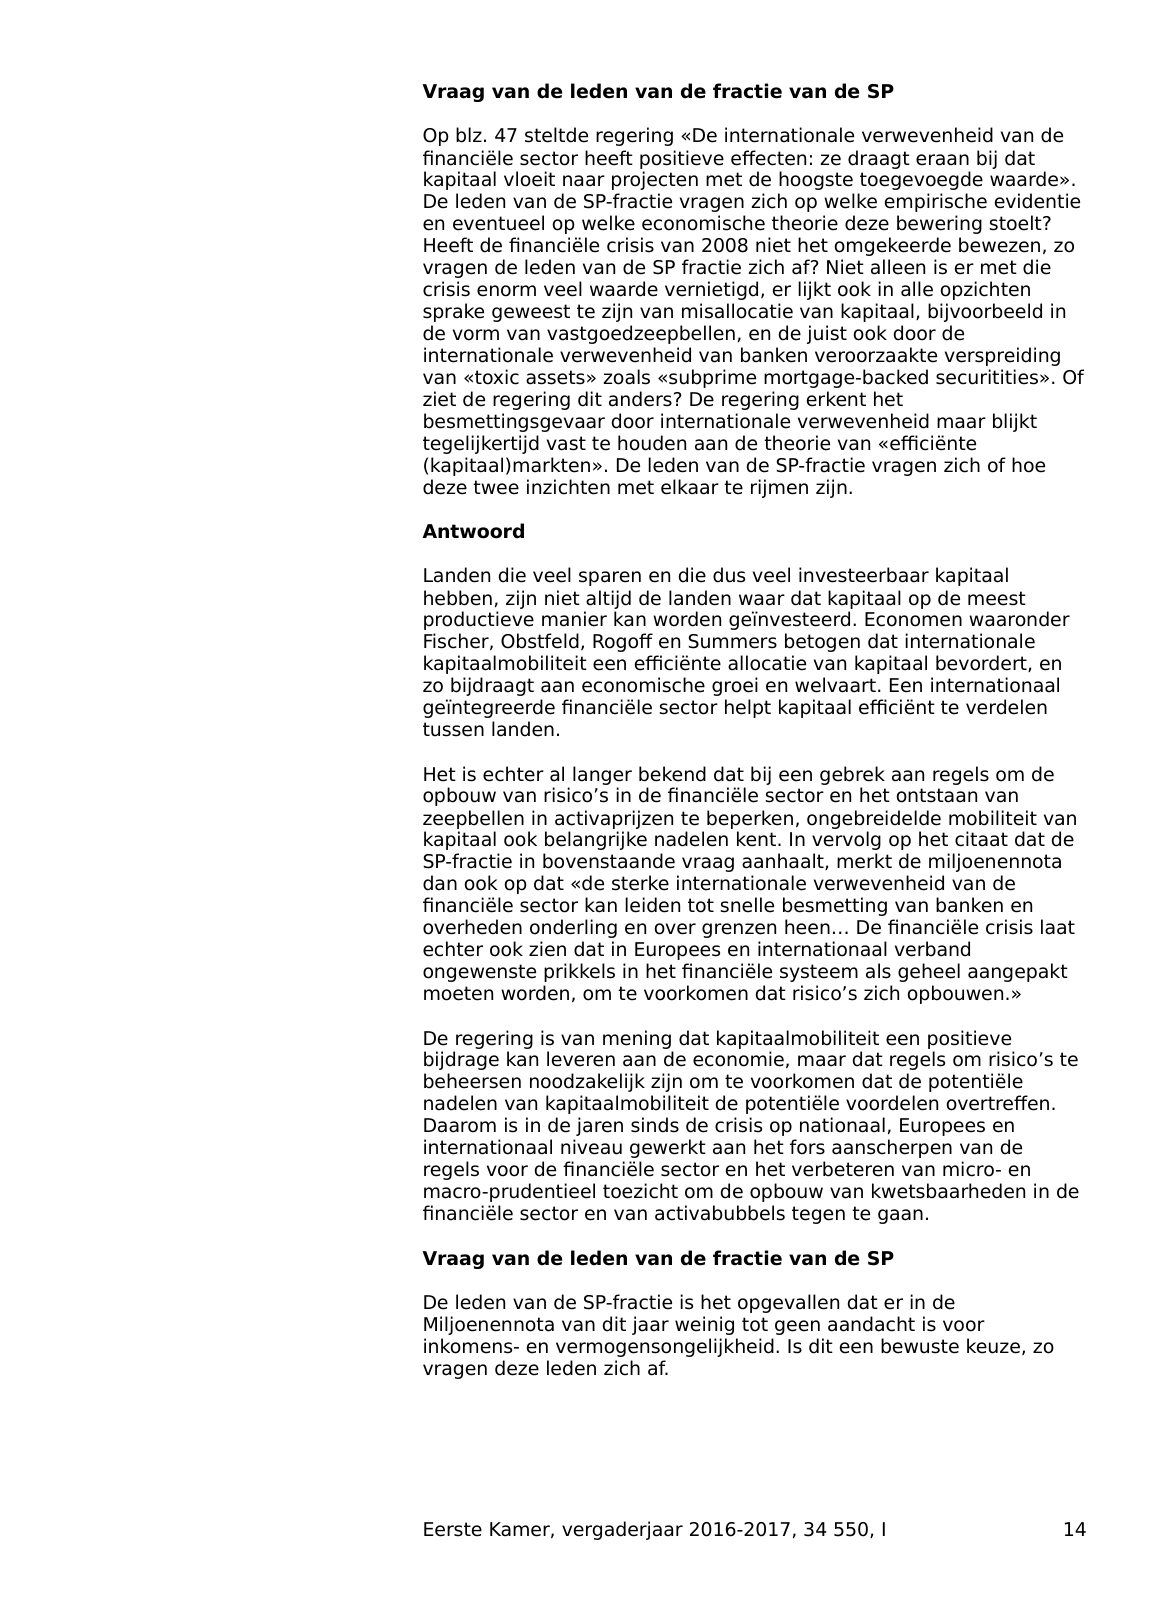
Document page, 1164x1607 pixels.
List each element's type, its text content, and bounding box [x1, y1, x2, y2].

text Op blz. 47 steltde regering «De internationale verwevenheid van de financiële sector heeft positieve effecten: ze draagt eraan bij dat kapitaal vloeit naar projecten met de hoogste toegevoegde waarde». De leden van de SP-fractie vragen zich op welke empirische evidentie en eventueel op welke economische theorie deze bewering stoelt? Heeft de financiële crisis van 2008 niet het omgekeerde bewezen, zo vragen de leden van de SP fractie zich af? Niet alleen is er met die crisis enorm veel waarde vernietigd, er lijkt ook in alle opzichten sprake geweest te zijn van misallocatie van kapitaal, bijvoorbeeld in de vorm van vastgoedzeepbellen, en de juist ook door de internationale verwevenheid van banken veroorzaakte verspreiding van «toxic assets» zoals «subprime mortgage-backed securitities». Of ziet de regering dit anders? De regering erkent het besmettingsgevaar door internationale verwevenheid maar blijkt tegelijkertijd vast te houden aan de theorie van «efficiënte (kapitaal)markten». De leden van de SP-fractie vragen zich of hoe deze twee inzichten met elkaar te rijmen zijn. [422, 125, 1087, 499]
subtitle Vraag van de leden van de fractie van de SP [422, 81, 1087, 103]
text Het is echter al langer bekend dat bij een gebrek aan regels om de opbouw van risico’s in de financiële sector en het ontstaan van zeepbellen in activaprijzen te beperken, ongebreidelde mobiliteit van kapitaal ook belangrijke nadelen kent. In vervolg op het citaat dat de SP-fractie in bovenstaande vraag aanhaalt, merkt de miljoenennota dan ook op dat «de sterke internationale verwevenheid van de financiële sector kan leiden tot snelle besmetting van banken en overheden onderling en over grenzen heen… De financiële crisis laat echter ook zien dat in Europees en internationaal verband ongewenste prikkels in het financiële systeem als geheel aangepakt moeten worden, om te voorkomen dat risico’s zich opbouwen.» [422, 763, 1087, 1005]
subtitle Vraag van de leden van de fractie van de SP [422, 1247, 1087, 1269]
text Landen die veel sparen en die dus veel investeerbaar kapitaal hebben, zijn niet altijd de landen waar dat kapitaal op de meest productieve manier kan worden geïnvesteerd. Economen waaronder Fischer, Obstfeld, Rogoff en Summers betogen dat internationale kapitaalmobiliteit een efficiënte allocatie van kapitaal bevordert, en zo bijdraagt aan economische groei en welvaart. Een internationaal geïntegreerde financiële sector helpt kapitaal efficiënt te verdelen tussen landen. [422, 565, 1087, 741]
text De leden van de SP-fractie is het opgevallen dat er in de Miljoenennota van dit jaar weinig tot geen aandacht is voor inkomens- en vermogensongelijkheid. Is dit een bewuste keuze, zo vragen deze leden zich af. [422, 1292, 1087, 1379]
text De regering is van mening dat kapitaalmobiliteit een positieve bijdrage kan leveren aan de economie, maar dat regels om risico’s te beheersen noodzakelijk zijn om te voorkomen dat de potentiële nadelen van kapitaalmobiliteit de potentiële voordelen overtreffen. Daarom is in de jaren sinds de crisis op nationaal, Europees en internationaal niveau gewerkt aan het fors aanscherpen van de regels voor de financiële sector en het verbeteren van micro- en macro-prudentieel toezicht om de opbouw van kwetsbaarheden in de financiële sector en van activabubbels tegen te gaan. [422, 1027, 1087, 1225]
subtitle Antwoord [422, 521, 1087, 543]
